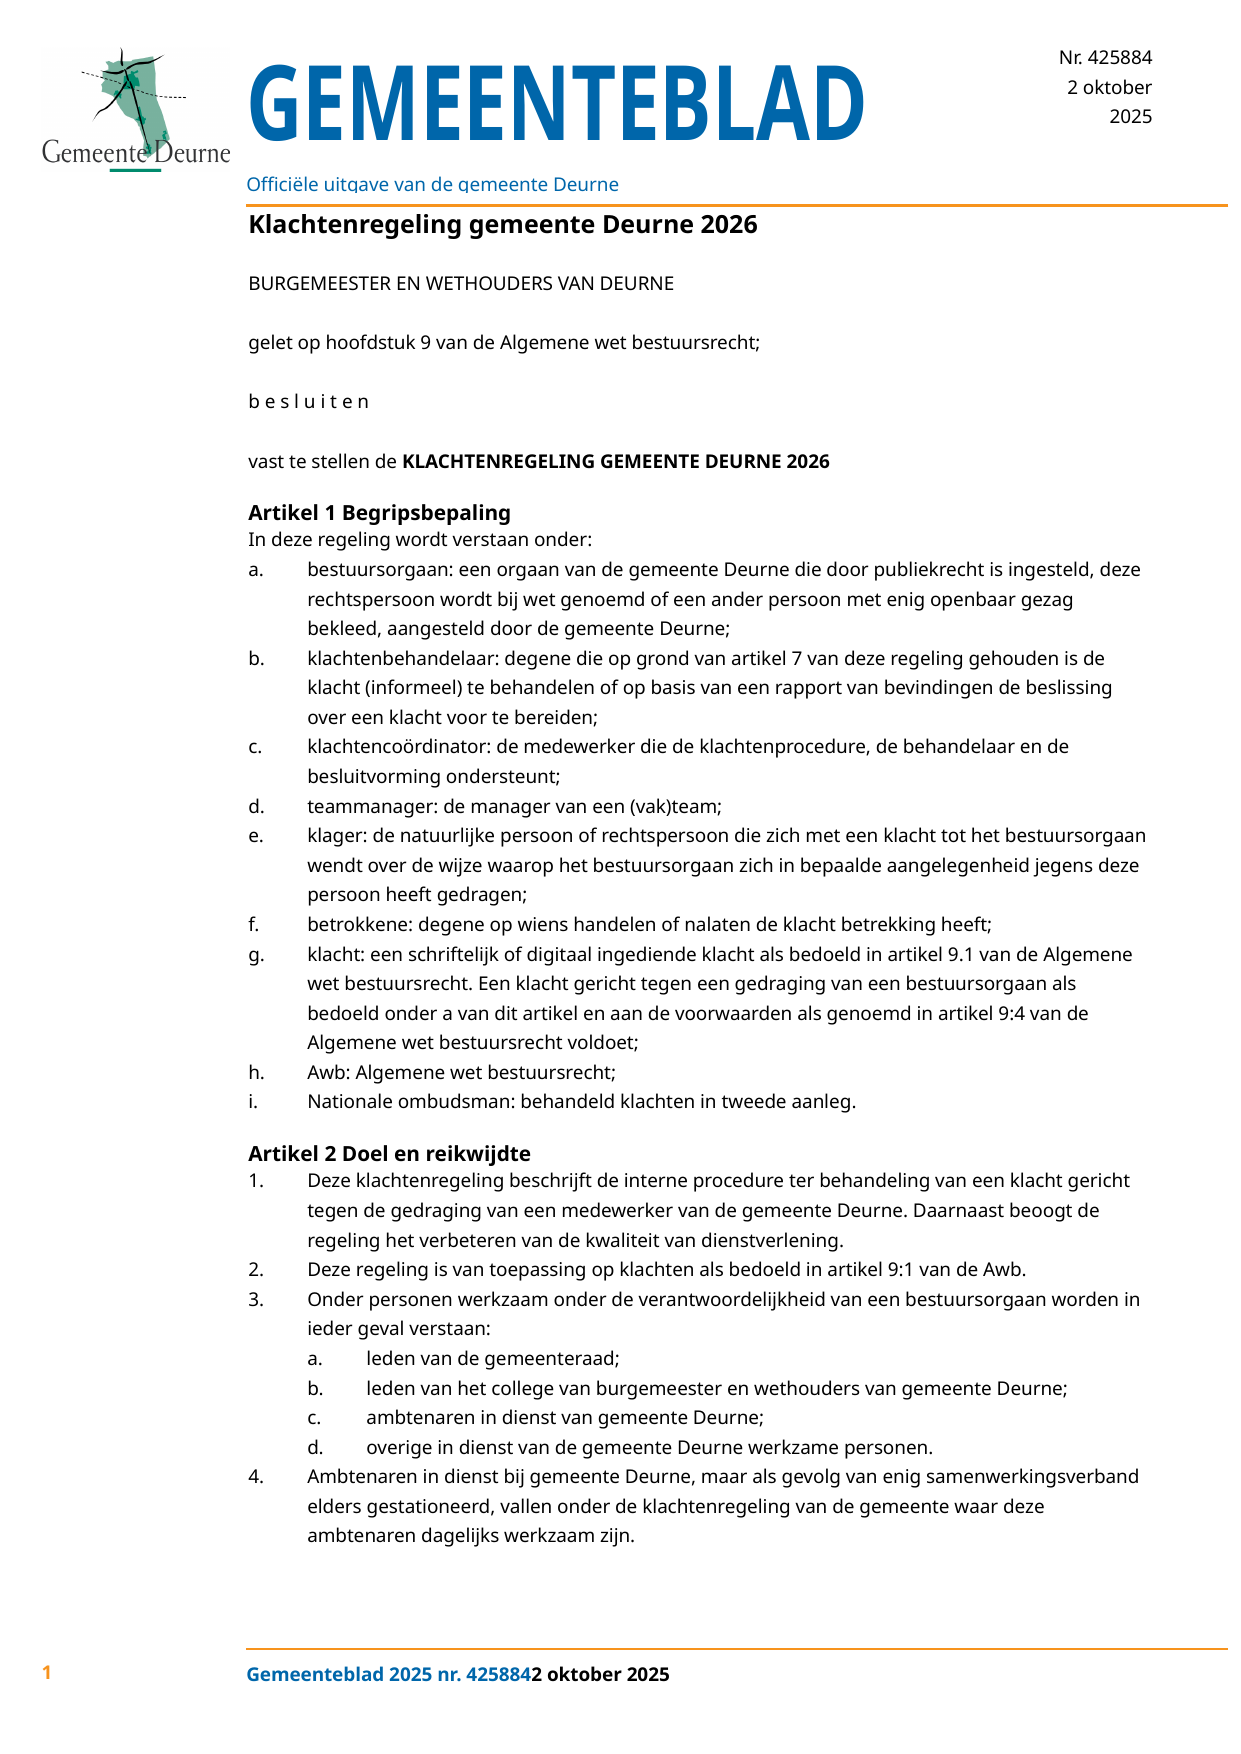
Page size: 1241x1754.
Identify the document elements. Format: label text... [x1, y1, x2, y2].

text b e s l u i t e n [248, 389, 1152, 414]
text Artikel 2 Doel en reikwijdte [248, 1139, 1152, 1168]
list Nationale ombudsman: behandeld klachten in tweede aanleg. [248, 1089, 1152, 1114]
list leden van het college van burgemeester en wethouders van gemeente Deurne; [307, 1375, 1152, 1400]
list Onder personen werkzaam onder de verantwoordelijkheid van een bestuursorgaan worden in ieder geval verstaan: [248, 1286, 1152, 1341]
list klacht: een schriftelijk of digitaal ingediende klacht als bedoeld in artikel 9.1 van de Algemene wet bestuursrecht. Een klacht gericht tegen een gedraging van een bestuursorgaan als bedoeld onder a van dit artikel en aan de voorwaarden als genoemd in artikel 9:4 van de Algemene wet bestuursrecht voldoet; [248, 941, 1152, 1055]
list Awb: Algemene wet bestuursrecht; [248, 1059, 1152, 1085]
picture [41, 47, 231, 172]
text In deze regeling wordt verstaan onder: [248, 527, 1152, 552]
text vast te stellen de KLACHTENREGELING GEMEENTE DEURNE 2026 [248, 448, 1152, 473]
list klager: de natuurlijke persoon of rechtspersoon die zich met een klacht tot het bestuursorgaan wendt over de wijze waarop het bestuursorgaan zich in bepaalde aangelegenheid jegens deze persoon heeft gedragen; [248, 822, 1152, 907]
list Deze regeling is van toepassing op klachten als bedoeld in artikel 9:1 van de Awb. [248, 1256, 1152, 1282]
text Klachtenregeling gemeente Deurne 2026 [248, 207, 1152, 241]
list leden van de gemeenteraad; [307, 1345, 1152, 1371]
list klachtenbehandelaar: degene die op grond van artikel 7 van deze regeling gehouden is de klacht (informeel) te behandelen of op basis van een rapport van bevindingen de beslissing over een klacht voor te bereiden; [248, 645, 1152, 730]
text gelet op hoofdstuk 9 van de Algemene wet bestuursrecht; [248, 329, 1152, 355]
list overige in dienst van de gemeente Deurne werkzame personen. [307, 1434, 1152, 1459]
list klachtencoördinator: de medewerker die de klachtenprocedure, de behandelaar en de besluitvorming ondersteunt; [248, 734, 1152, 789]
list teammanager: de manager van een (vak)team; [248, 793, 1152, 819]
list ambtenaren in dienst van gemeente Deurne; [307, 1404, 1152, 1430]
list betrokkene: degene op wiens handelen of nalaten de klacht betrekking heeft; [248, 911, 1152, 937]
list bestuursorgaan: een orgaan van de gemeente Deurne die door publiekrecht is ingesteld, deze rechtspersoon wordt bij wet genoemd of een ander persoon met enig openbaar gezag bekleed, aangesteld door de gemeente Deurne; [248, 556, 1152, 641]
list Ambtenaren in dienst bij gemeente Deurne, maar als gevolg van enig samenwerkingsverband elders gestationeerd, vallen onder de klachtenregeling van de gemeente waar deze ambtenaren dagelijks werkzaam zijn. [248, 1463, 1152, 1548]
text Artikel 1 Begripsbepaling [248, 498, 1152, 527]
list Deze klachtenregeling beschrijft de interne procedure ter behandeling van een klacht gericht tegen de gedraging van een medewerker van de gemeente Deurne. Daarnaast beoogt de regeling het verbeteren van de kwaliteit van dienstverlening. [248, 1168, 1152, 1252]
text BURGEMEESTER EN WETHOUDERS VAN DEURNE [248, 270, 1152, 296]
